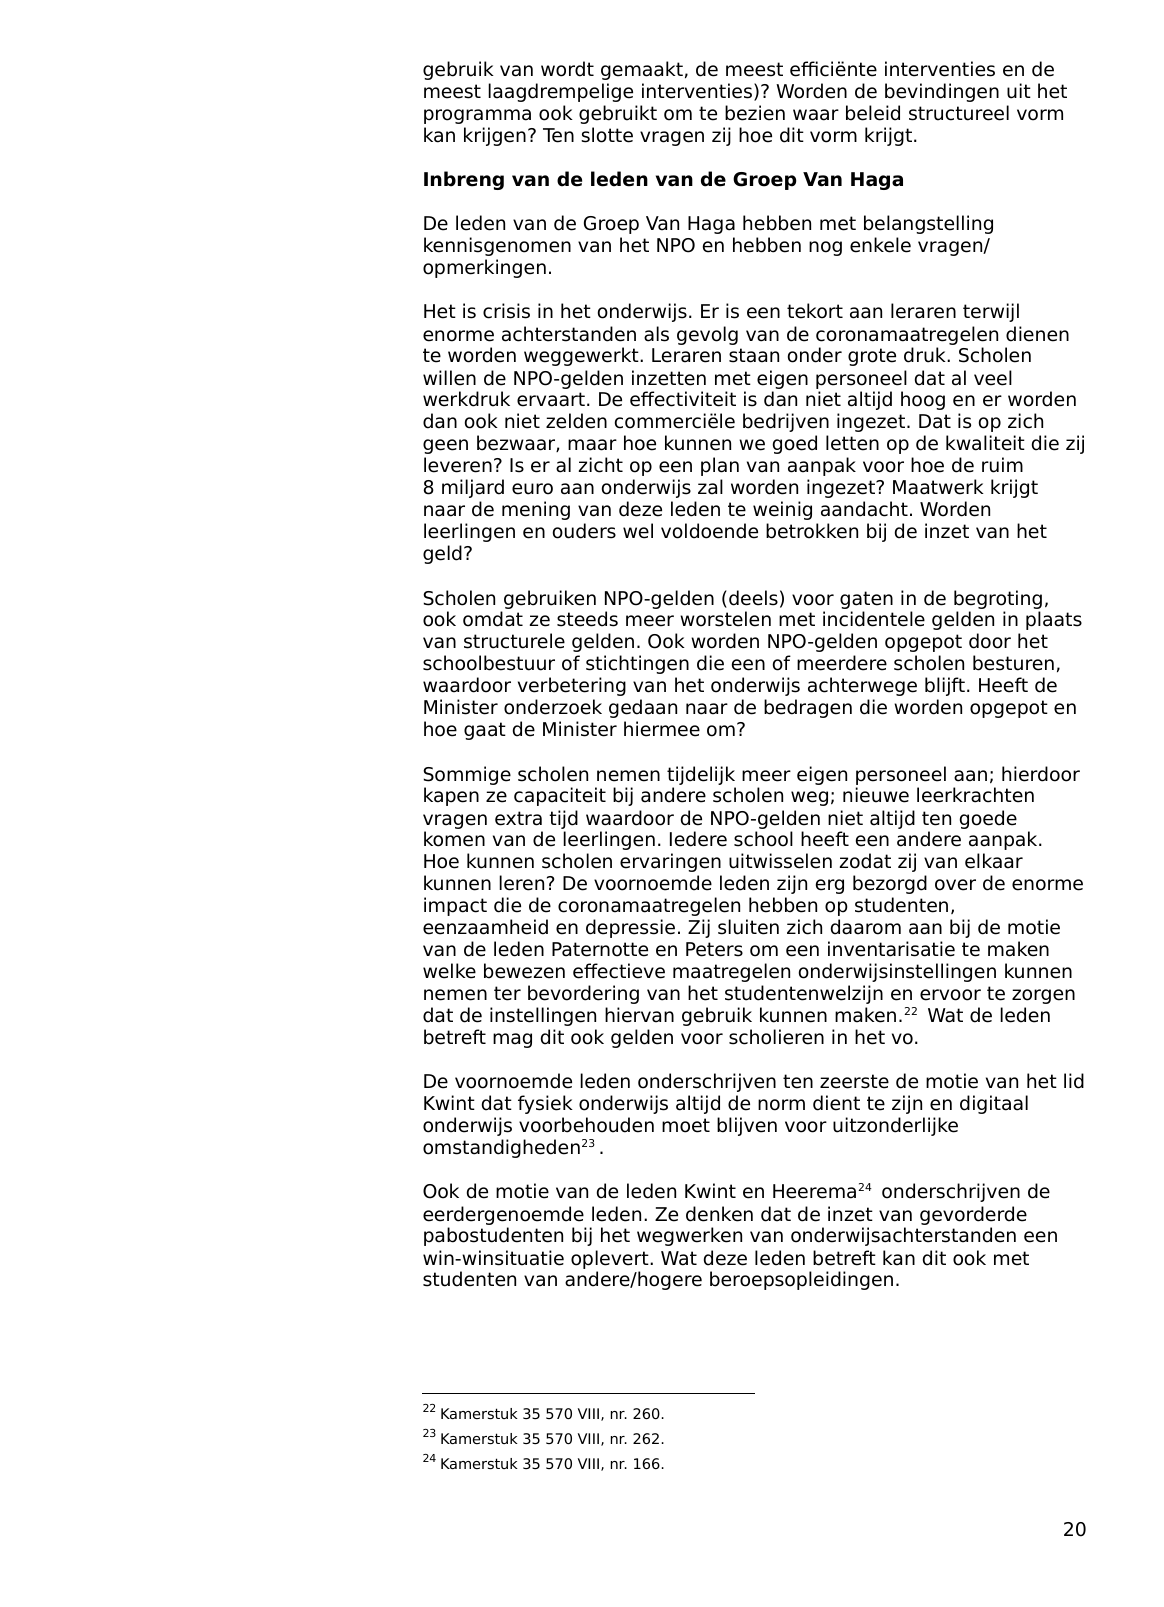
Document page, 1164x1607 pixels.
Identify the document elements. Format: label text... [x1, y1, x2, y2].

text Het is crisis in het onderwijs. Er is een tekort aan leraren terwijl enorme achterstanden als gevolg van de coronamaatregelen dienen te worden weggewerkt. Leraren staan onder grote druk. Scholen willen de NPO-gelden inzetten met eigen personeel dat al veel werkdruk ervaart. De effectiviteit is dan niet altijd hoog en er worden dan ook niet zelden commerciële bedrijven ingezet. Dat is op zich geen bezwaar, maar hoe kunnen we goed letten op de kwaliteit die zij leveren? Is er al zicht op een plan van aanpak voor hoe de ruim 8 miljard euro aan onderwijs zal worden ingezet? Maatwerk krijgt naar de mening van deze leden te weinig aandacht. Worden leerlingen en ouders wel voldoende betrokken bij de inzet van het geld? [422, 301, 1087, 565]
text Sommige scholen nemen tijdelijk meer eigen personeel aan; hierdoor kapen ze capaciteit bij andere scholen weg; nieuwe leerkrachten vragen extra tijd waardoor de NPO-gelden niet altijd ten goede komen van de leerlingen. Iedere school heeft een andere aanpak. Hoe kunnen scholen ervaringen uitwisselen zodat zij van elkaar kunnen leren? De voornoemde leden zijn erg bezorgd over de enorme impact die de coronamaatregelen hebben op studenten, eenzaamheid en depressie. Zij sluiten zich daarom aan bij de motie van de leden Paternotte en Peters om een inventarisatie te maken welke bewezen effectieve maatregelen onderwijsinstellingen kunnen nemen ter bevordering van het studentenwelzijn en ervoor te zorgen dat de instellingen hiervan gebruik kunnen maken. Wat de leden betreft mag dit ook gelden voor scholieren in het vo. [422, 763, 1087, 1049]
text Scholen gebruiken NPO-gelden (deels) voor gaten in de begroting, ook omdat ze steeds meer worstelen met incidentele gelden in plaats van structurele gelden. Ook worden NPO-gelden opgepot door het schoolbestuur of stichtingen die een of meerdere scholen besturen, waardoor verbetering van het onderwijs achterwege blijft. Heeft de Minister onderzoek gedaan naar de bedragen die worden opgepot en hoe gaat de Minister hiermee om? [422, 587, 1087, 741]
text Kamerstuk 35 570 VIII, nr. 262. [422, 1427, 1087, 1449]
text gebruik van wordt gemaakt, de meest efficiënte interventies en de meest laagdrempelige interventies)? Worden de bevindingen uit het programma ook gebruikt om te bezien waar beleid structureel vorm kan krijgen? Ten slotte vragen zij hoe dit vorm krijgt. [422, 59, 1087, 147]
text De leden van de Groep Van Haga hebben met belangstelling kennisgenomen van het NPO en hebben nog enkele vragen/ opmerkingen. [422, 213, 1087, 279]
subtitle Inbreng van de leden van de Groep Van Haga [422, 169, 1087, 191]
text Kamerstuk 35 570 VIII, nr. 166. [422, 1452, 1087, 1474]
text De voornoemde leden onderschrijven ten zeerste de motie van het lid Kwint dat fysiek onderwijs altijd de norm dient te zijn en digitaal onderwijs voorbehouden moet blijven voor uitzonderlijke omstandigheden. [422, 1071, 1087, 1159]
text Kamerstuk 35 570 VIII, nr. 260. [422, 1402, 1087, 1424]
text Ook de motie van de leden Kwint en Heerema onderschrijven de eerdergenoemde leden. Ze denken dat de inzet van gevorderde pabostudenten bij het wegwerken van onderwijsachterstanden een win-winsituatie oplevert. Wat deze leden betreft kan dit ook met studenten van andere/hogere beroepsopleidingen. [422, 1181, 1087, 1291]
